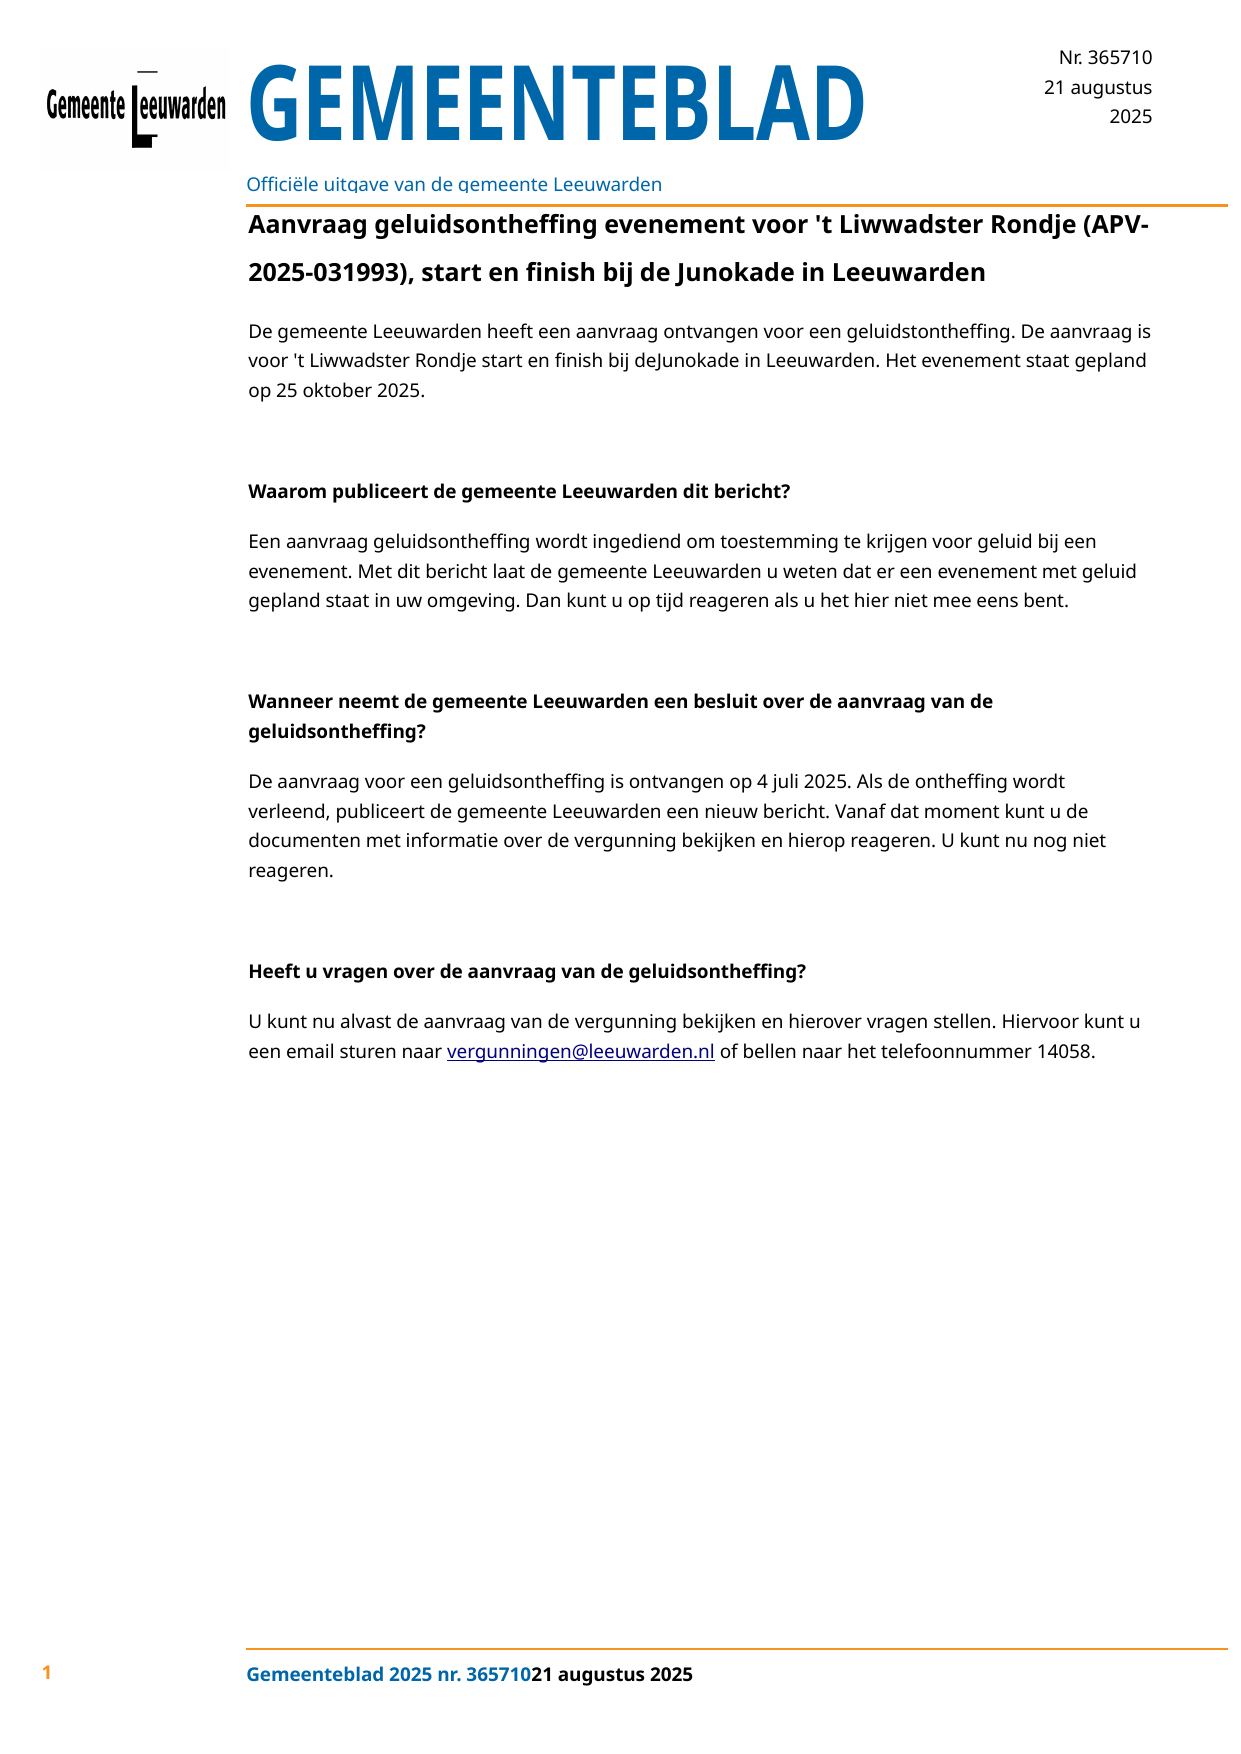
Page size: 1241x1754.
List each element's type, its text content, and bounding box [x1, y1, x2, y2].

text De aanvraag voor een geluidsontheffing is ontvangen op 4 juli 2025. Als de ontheffing wordt verleend, publiceert de gemeente Leeuwarden een nieuw bericht. Vanaf dat moment kunt u de documenten met informatie over de vergunning bekijken en hierop reageren. U kunt nu nog niet reageren. [248, 768, 1152, 883]
text Wanneer neemt de gemeente Leeuwarden een besluit over de aanvraag van de geluidsontheffing? [248, 688, 1152, 744]
text De gemeente Leeuwarden heeft een aanvraag ontvangen voor een geluidstontheffing. De aanvraag is voor 't Liwwadster Rondje start en finish bij deJunokade in Leeuwarden. Het evenement staat gepland op 25 oktober 2025. [248, 318, 1152, 403]
text Heeft u vragen over de aanvraag van de geluidsontheffing? [248, 958, 1152, 984]
text Een aanvraag geluidsontheffing wordt ingediend om toestemming te krijgen voor geluid bij een evenement. Met dit bericht laat de gemeente Leeuwarden u weten dat er een evenement met geluid gepland staat in uw omgeving. Dan kunt u op tijd reageren als u het hier niet mee eens bent. [248, 528, 1152, 613]
picture [41, 47, 231, 172]
text Aanvraag geluidsontheffing evenement voor 't Liwwadster Rondje (APV-2025-031993), start en finish bij de Junokade in Leeuwarden [248, 207, 1152, 288]
text Waarom publiceert de gemeente Leeuwarden dit bericht? [248, 478, 1152, 504]
text U kunt nu alvast de aanvraag van de vergunning bekijken en hierover vragen stellen. Hiervoor kunt u een email sturen naar vergunningen@leeuwarden.nl of bellen naar het telefoonnummer 14058. [248, 1008, 1152, 1064]
